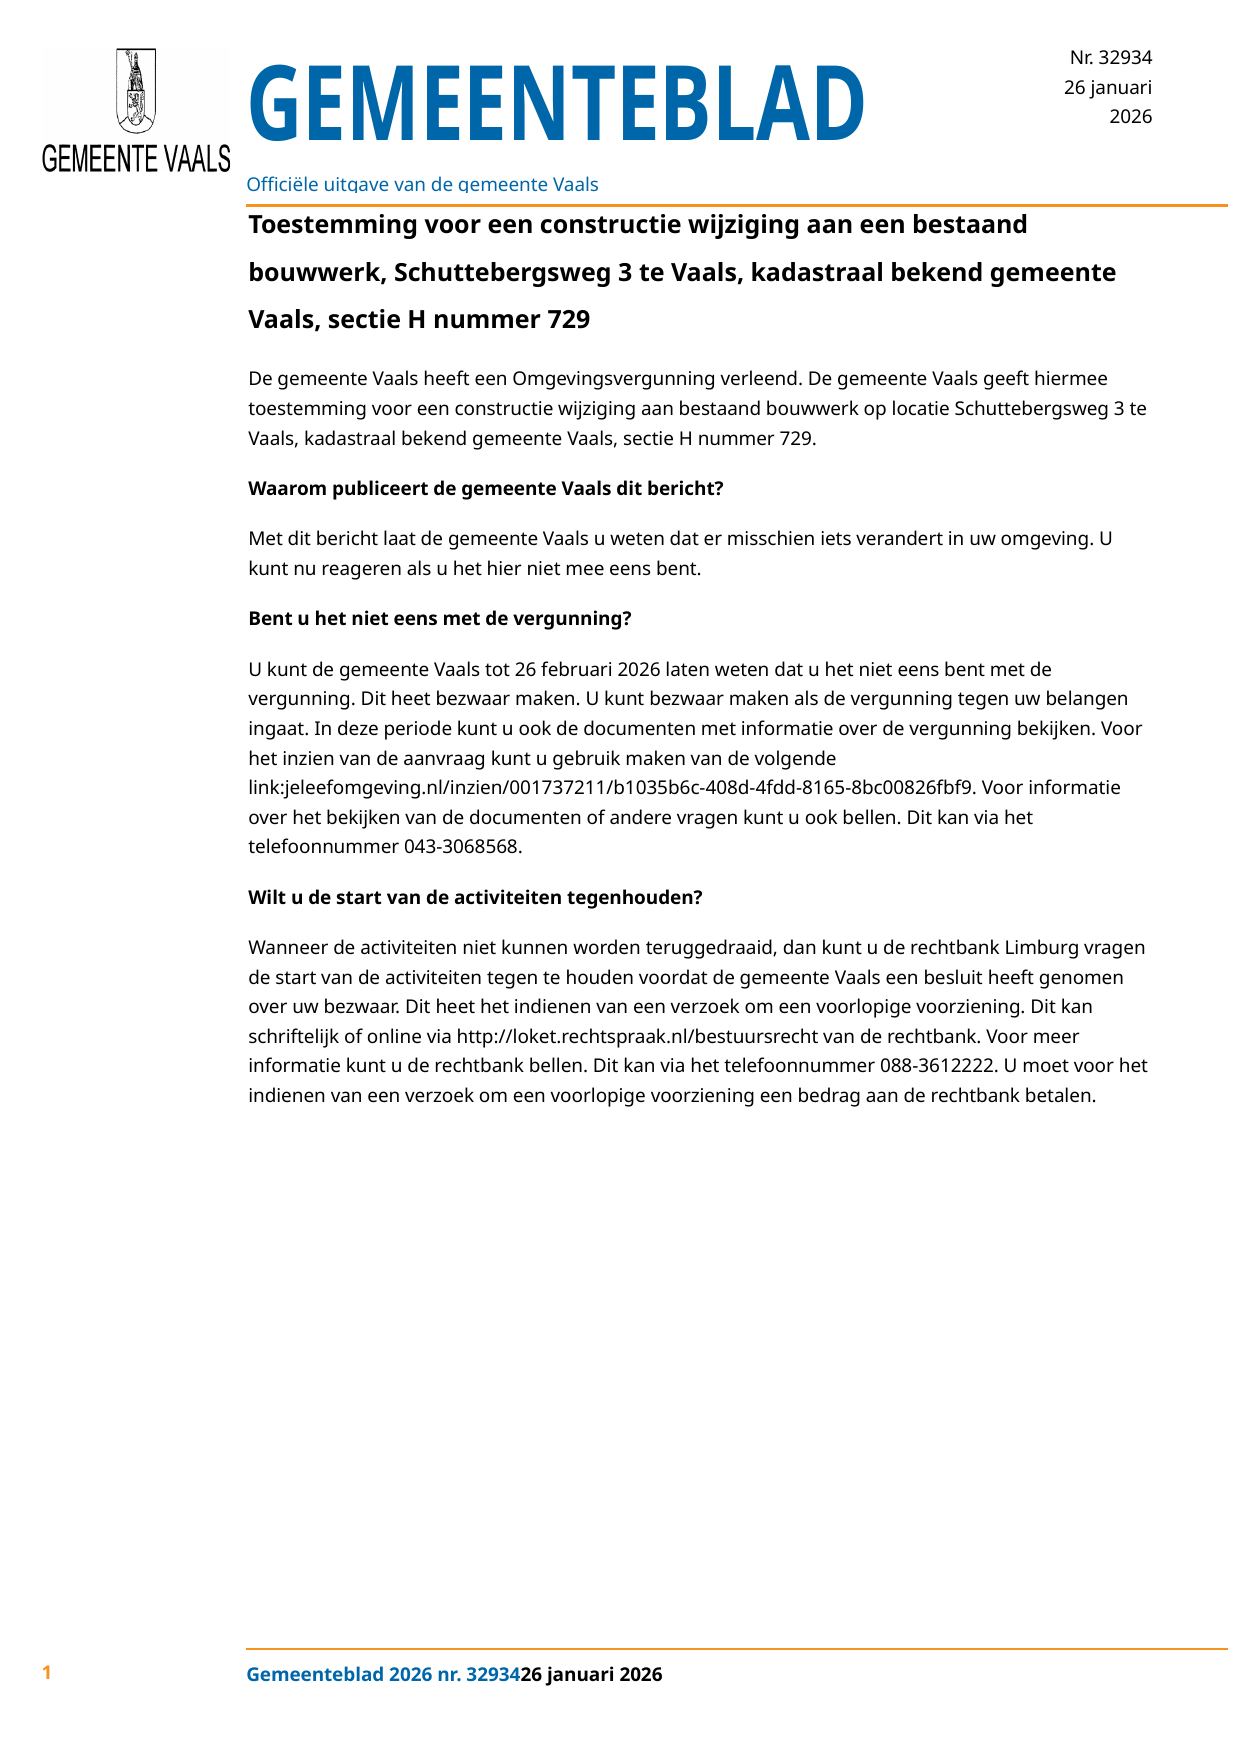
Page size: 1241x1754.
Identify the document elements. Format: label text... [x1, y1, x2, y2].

text Wanneer de activiteiten niet kunnen worden teruggedraaid, dan kunt u de rechtbank Limburg vragen de start van de activiteiten tegen te houden voordat de gemeente Vaals een besluit heeft genomen over uw bezwaar. Dit heet het indienen van een verzoek om een voorlopige voorziening. Dit kan schriftelijk of online via http://loket.rechtspraak.nl/bestuursrecht van de rechtbank. Voor meer informatie kunt u de rechtbank bellen. Dit kan via het telefoonnummer 088-3612222. U moet voor het indienen van een verzoek om een voorlopige voorziening een bedrag aan de rechtbank betalen. [248, 934, 1152, 1108]
picture [41, 47, 231, 172]
text Met dit bericht laat de gemeente Vaals u weten dat er misschien iets verandert in uw omgeving. U kunt nu reageren als u het hier niet mee eens bent. [248, 526, 1152, 581]
text Bent u het niet eens met de vergunning? [248, 606, 1152, 631]
text Toestemming voor een constructie wijziging aan een bestaand bouwwerk, Schuttebergsweg 3 te Vaals, kadastraal bekend gemeente Vaals, sectie H nummer 729 [248, 207, 1152, 336]
text Wilt u de start van de activiteiten tegenhouden? [248, 884, 1152, 909]
text U kunt de gemeente Vaals tot 26 februari 2026 laten weten dat u het niet eens bent met de vergunning. Dit heet bezwaar maken. U kunt bezwaar maken als de vergunning tegen uw belangen ingaat. In deze periode kunt u ook de documenten met informatie over de vergunning bekijken. Voor het inzien van de aanvraag kunt u gebruik maken van de volgende link:jeleefomgeving.nl/inzien/001737211/b1035b6c-408d-4fdd-8165-8bc00826fbf9. Voor informatie over het bekijken van de documenten of andere vragen kunt u ook bellen. Dit kan via het telefoonnummer 043-3068568. [248, 656, 1152, 859]
text Waarom publiceert de gemeente Vaals dit bericht? [248, 475, 1152, 501]
text De gemeente Vaals heeft een Omgevingsvergunning verleend. De gemeente Vaals geeft hiermee toestemming voor een constructie wijziging aan bestaand bouwwerk op locatie Schuttebergsweg 3 te Vaals, kadastraal bekend gemeente Vaals, sectie H nummer 729. [248, 366, 1152, 450]
